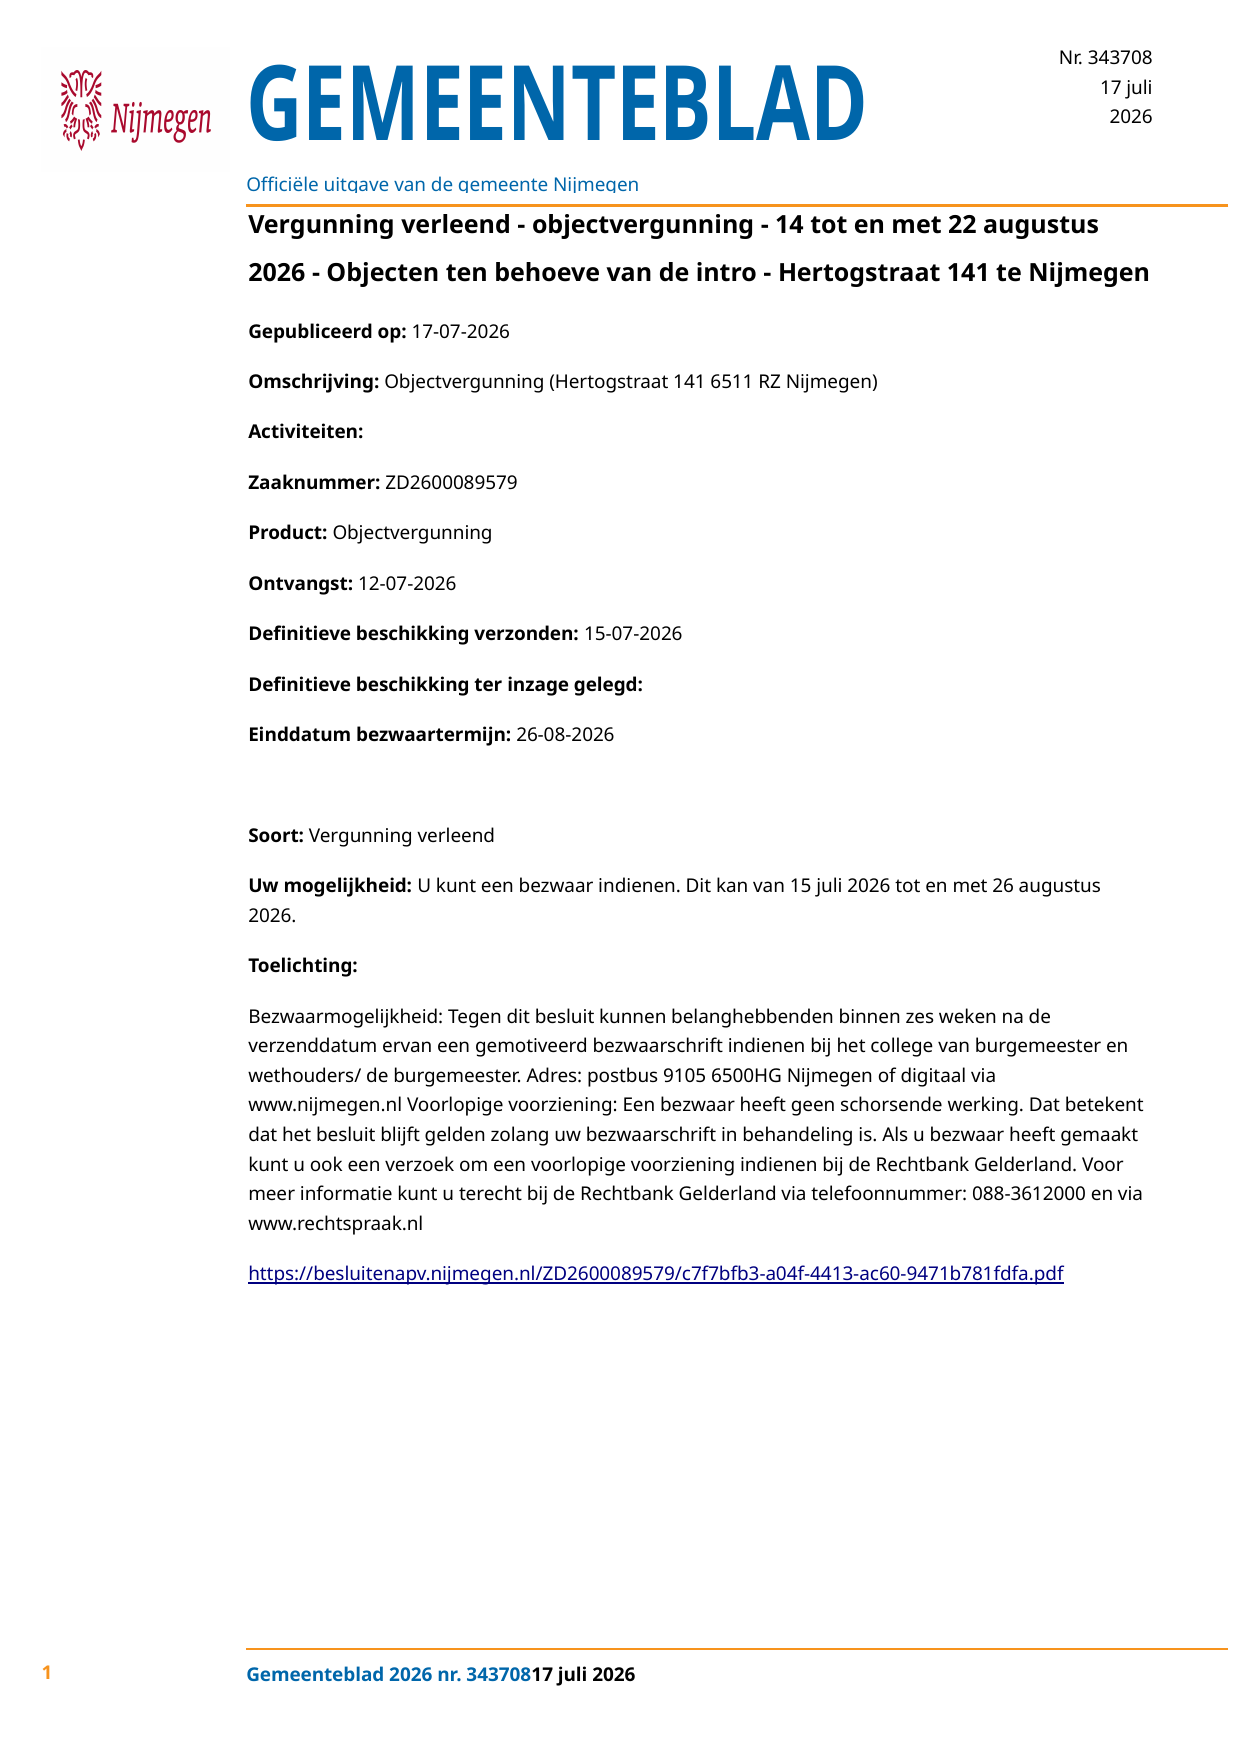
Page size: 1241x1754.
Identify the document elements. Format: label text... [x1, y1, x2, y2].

text Product: Objectvergunning [248, 519, 1152, 545]
text Gepubliceerd op: 17-07-2026 [248, 318, 1152, 344]
text Zaaknummer: ZD2600089579 [248, 469, 1152, 495]
text Soort: Vergunning verleend [248, 822, 1152, 848]
picture [41, 47, 231, 172]
text Omschrijving: Objectvergunning (Hertogstraat 141 6511 RZ Nijmegen) [248, 368, 1152, 394]
text Activiteiten: [248, 419, 1152, 444]
text Toelichting: [248, 952, 1152, 978]
text Uw mogelijkheid: U kunt een bezwaar indienen. Dit kan van 15 juli 2026 tot en met 26 augustus 2026. [248, 872, 1152, 928]
text Ontvangst: 12-07-2026 [248, 570, 1152, 596]
text Definitieve beschikking ter inzage gelegd: [248, 671, 1152, 697]
text https://besluitenapv.nijmegen.nl/ZD2600089579/c7f7bfb3-a04f-4413-ac60-9471b781fdfa.pdf [248, 1260, 1152, 1286]
text Bezwaarmogelijkheid: Tegen dit besluit kunnen belanghebbenden binnen zes weken na de verzenddatum ervan een gemotiveerd bezwaarschrift indienen bij het college van burgemeester en wethouders/ de burgemeester. Adres: postbus 9105 6500HG Nijmegen of digitaal via www.nijmegen.nl Voorlopige voorziening: Een bezwaar heeft geen schorsende werking. Dat betekent dat het besluit blijft gelden zolang uw bezwaarschrift in behandeling is. Als u bezwaar heeft gemaakt kunt u ook een verzoek om een voorlopige voorziening indienen bij de Rechtbank Gelderland. Voor meer informatie kunt u terecht bij de Rechtbank Gelderland via telefoonnummer: 088-3612000 en via www.rechtspraak.nl [248, 1003, 1152, 1236]
text Einddatum bezwaartermijn: 26-08-2026 [248, 721, 1152, 747]
text Vergunning verleend - objectvergunning - 14 tot en met 22 augustus 2026 - Objecten ten behoeve van de intro - Hertogstraat 141 te Nijmegen [248, 207, 1152, 288]
text Definitieve beschikking verzonden: 15-07-2026 [248, 620, 1152, 646]
